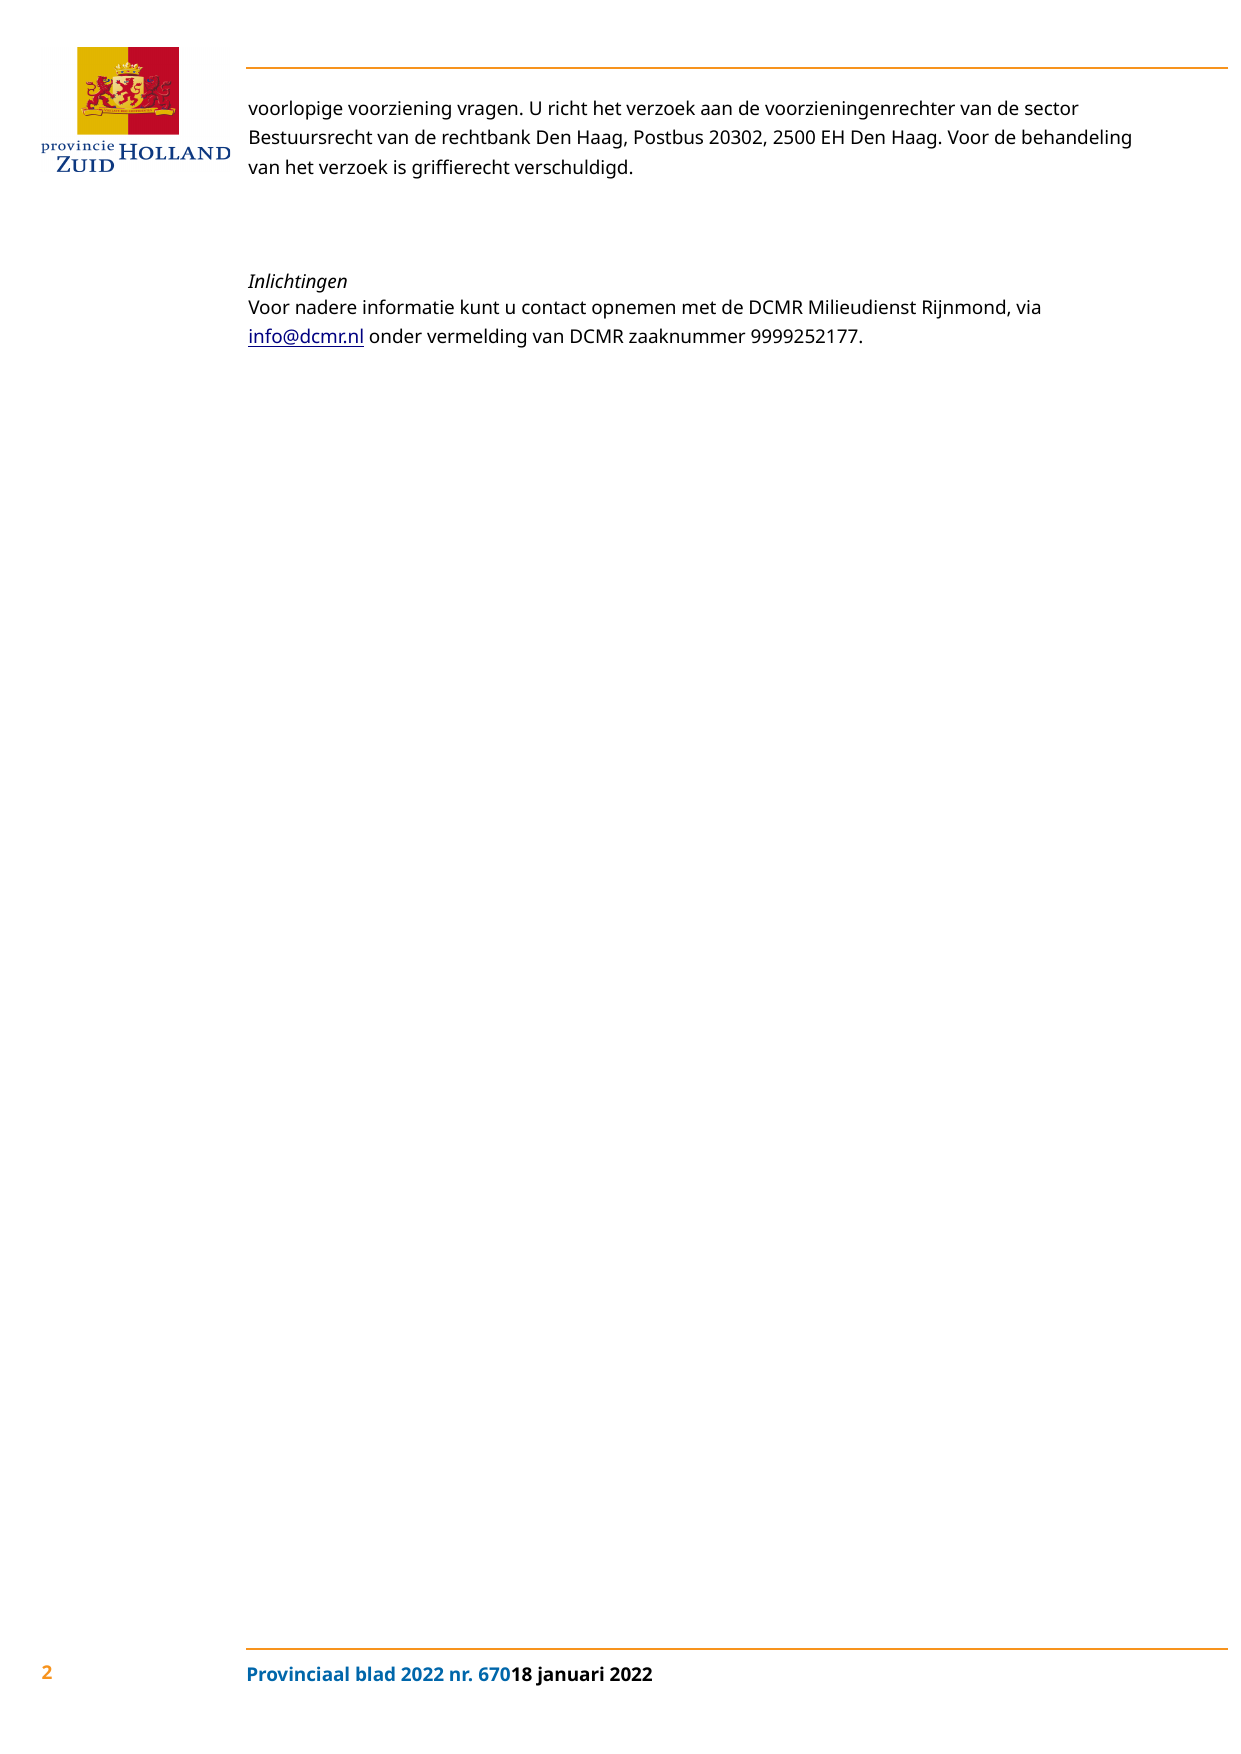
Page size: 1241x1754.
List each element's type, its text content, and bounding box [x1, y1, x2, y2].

picture [41, 47, 231, 172]
text Inlichtingen [248, 268, 1152, 294]
text voorlopige voorziening vragen. U richt het verzoek aan de voorzieningenrechter van de sector Bestuursrecht van de rechtbank Den Haag, Postbus 20302, 2500 EH Den Haag. Voor de behandeling van het verzoek is griffierecht verschuldigd. [248, 95, 1152, 180]
text Voor nadere informatie kunt u contact opnemen met de DCMR Milieudienst Rijnmond, via info@dcmr.nl onder vermelding van DCMR zaaknummer 9999252177. [248, 294, 1152, 349]
